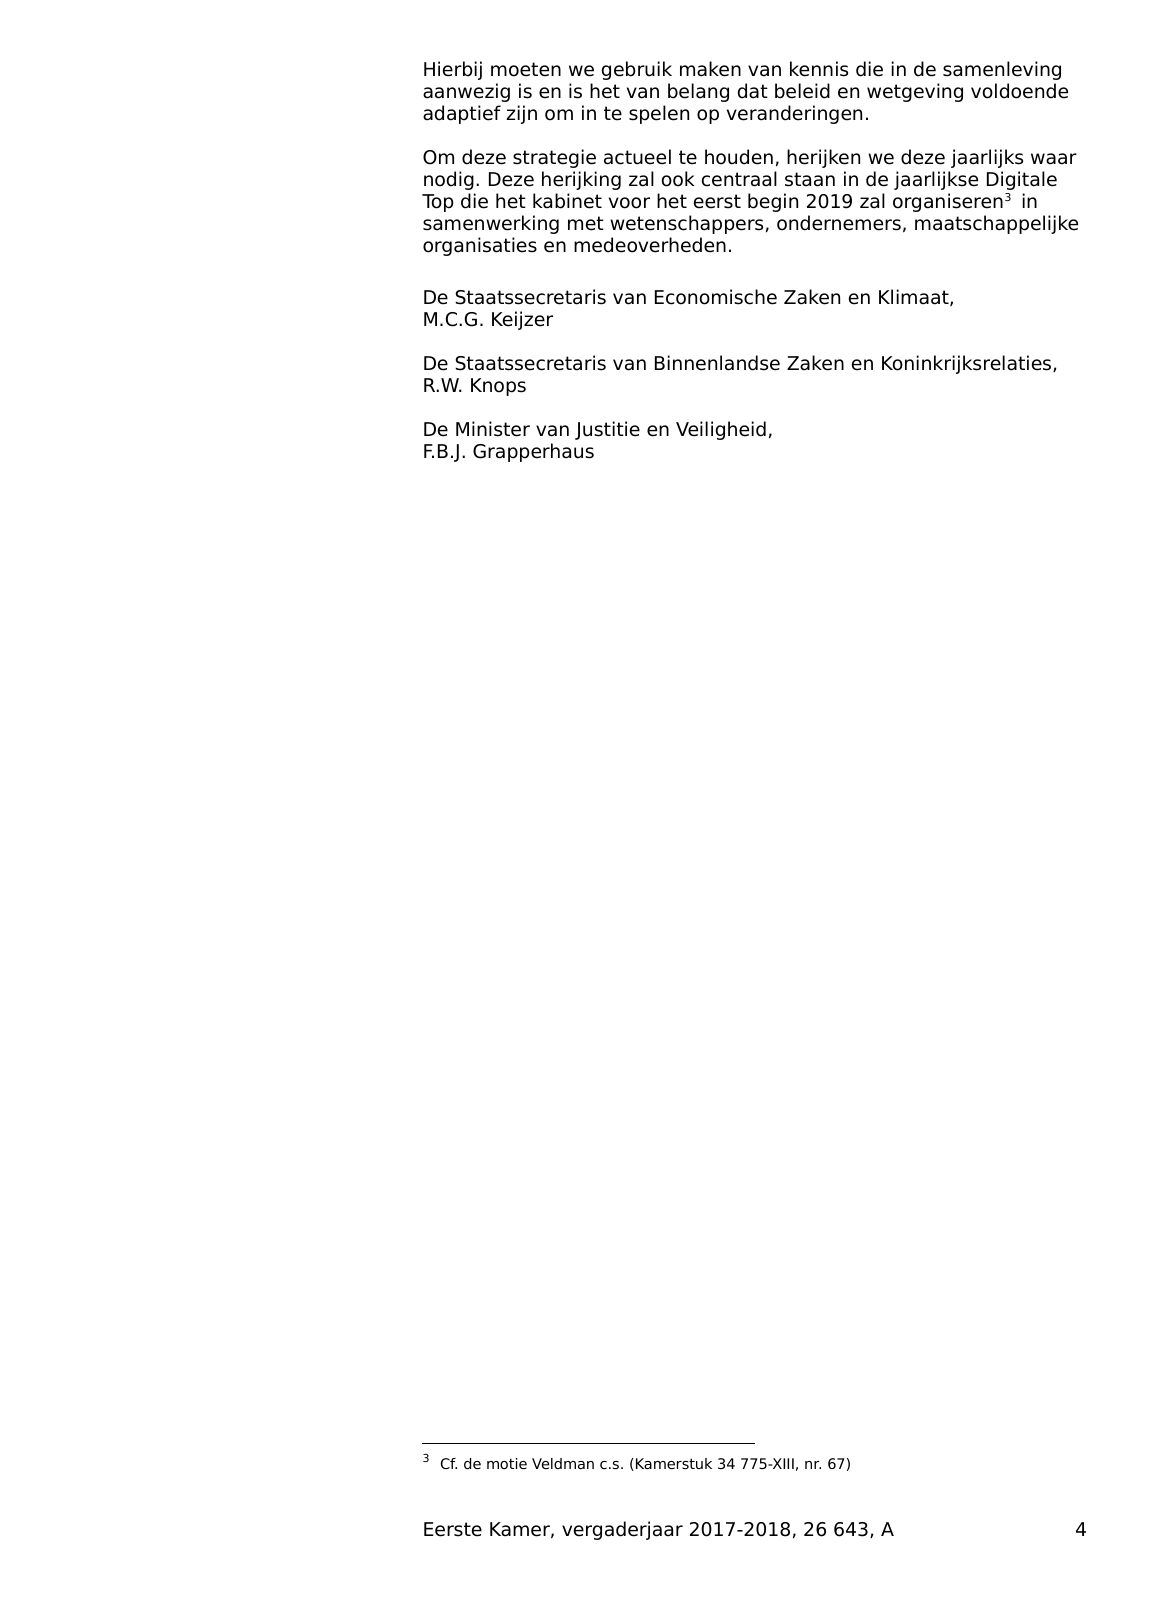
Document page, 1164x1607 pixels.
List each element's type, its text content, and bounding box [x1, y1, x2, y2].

text De Staatssecretaris van Binnenlandse Zaken en Koninkrijksrelaties, R.W. Knops [422, 353, 1087, 397]
text Cf. de motie Veldman c.s. (Kamerstuk 34 775-XIII, nr. 67) [422, 1452, 1087, 1474]
text De Staatssecretaris van Economische Zaken en Klimaat, M.C.G. Keijzer [422, 287, 1087, 331]
text Om deze strategie actueel te houden, herijken we deze jaarlijks waar nodig. Deze herijking zal ook centraal staan in de jaarlijkse Digitale Top die het kabinet voor het eerst begin 2019 zal organiseren in samenwerking met wetenschappers, ondernemers, maatschappelijke organisaties en medeoverheden. [422, 147, 1087, 257]
text De Minister van Justitie en Veiligheid, F.B.J. Grapperhaus [422, 419, 1087, 463]
text Hierbij moeten we gebruik maken van kennis die in de samenleving aanwezig is en is het van belang dat beleid en wetgeving voldoende adaptief zijn om in te spelen op veranderingen. [422, 59, 1087, 125]
